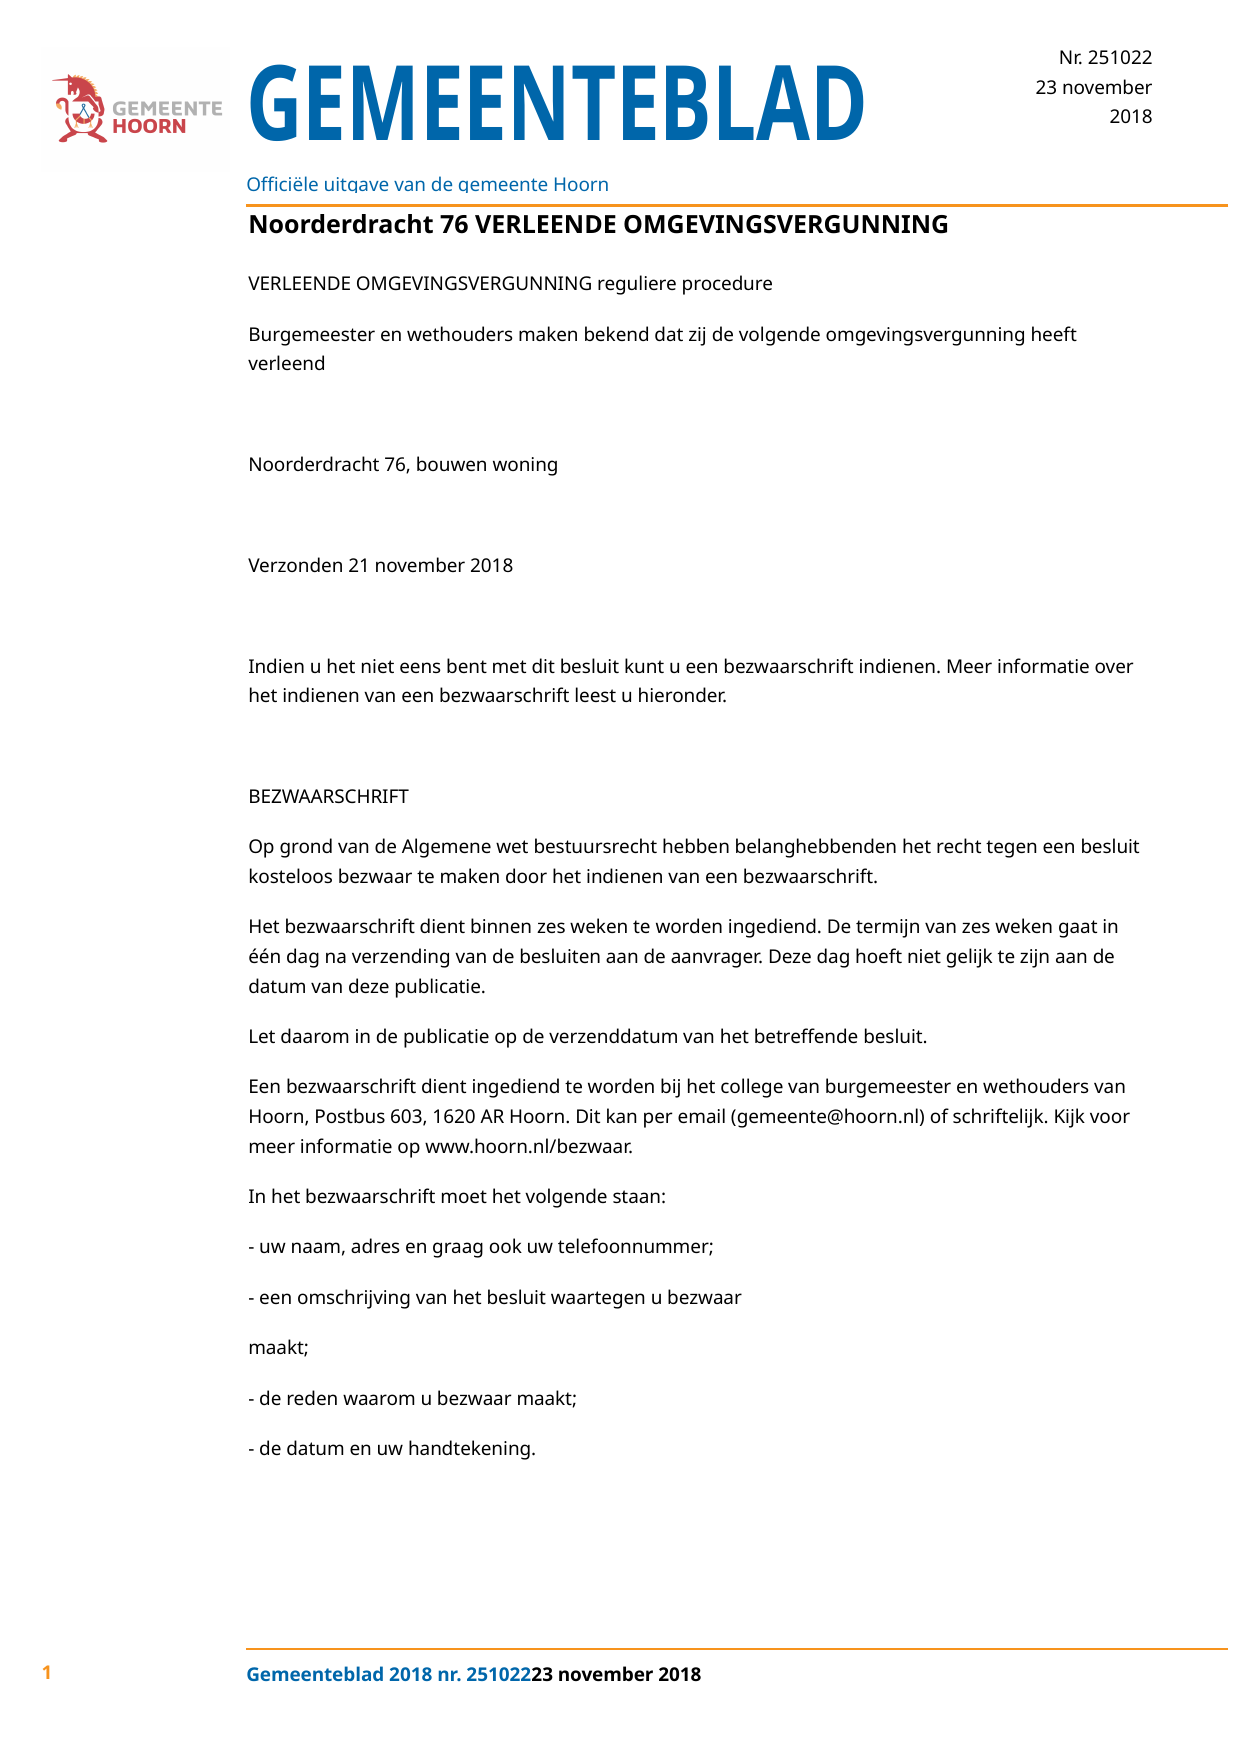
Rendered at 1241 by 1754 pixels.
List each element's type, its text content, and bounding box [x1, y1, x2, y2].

text Let daarom in de publicatie op de verzenddatum van het betreffende besluit. [248, 1023, 1152, 1049]
text BEZWAARSCHRIFT [248, 783, 1152, 809]
text Noorderdracht 76, bouwen woning [248, 451, 1152, 477]
text - een omschrijving van het besluit waartegen u bezwaar [248, 1284, 1152, 1310]
text - uw naam, adres en graag ook uw telefoonnummer; [248, 1234, 1152, 1259]
text maakt; [248, 1334, 1152, 1360]
text Noorderdracht 76 VERLEENDE OMGEVINGSVERGUNNING [248, 207, 1152, 241]
text Indien u het niet eens bent met dit besluit kunt u een bezwaarschrift indienen. Meer informatie over het indienen van een bezwaarschrift leest u hieronder. [248, 653, 1152, 708]
text VERLEENDE OMGEVINGSVERGUNNING reguliere procedure [248, 270, 1152, 296]
picture [41, 47, 231, 172]
text Burgemeester en wethouders maken bekend dat zij de volgende omgevingsvergunning heeft verleend [248, 321, 1152, 376]
text In het bezwaarschrift moet het volgende staan: [248, 1183, 1152, 1209]
text Een bezwaarschrift dient ingediend te worden bij het college van burgemeester en wethouders van Hoorn, Postbus 603, 1620 AR Hoorn. Dit kan per email (gemeente@hoorn.nl) of schriftelijk. Kijk voor meer informatie op www.hoorn.nl/bezwaar. [248, 1074, 1152, 1158]
text Op grond van de Algemene wet bestuursrecht hebben belanghebbenden het recht tegen een besluit kosteloos bezwaar te maken door het indienen van een bezwaarschrift. [248, 834, 1152, 889]
text Verzonden 21 november 2018 [248, 552, 1152, 578]
text Het bezwaarschrift dient binnen zes weken te worden ingediend. De termijn van zes weken gaat in één dag na verzending van de besluiten aan de aanvrager. Deze dag hoeft niet gelijk te zijn aan de datum van deze publicatie. [248, 914, 1152, 998]
text - de reden waarom u bezwaar maakt; [248, 1385, 1152, 1411]
text - de datum en uw handtekening. [248, 1435, 1152, 1461]
